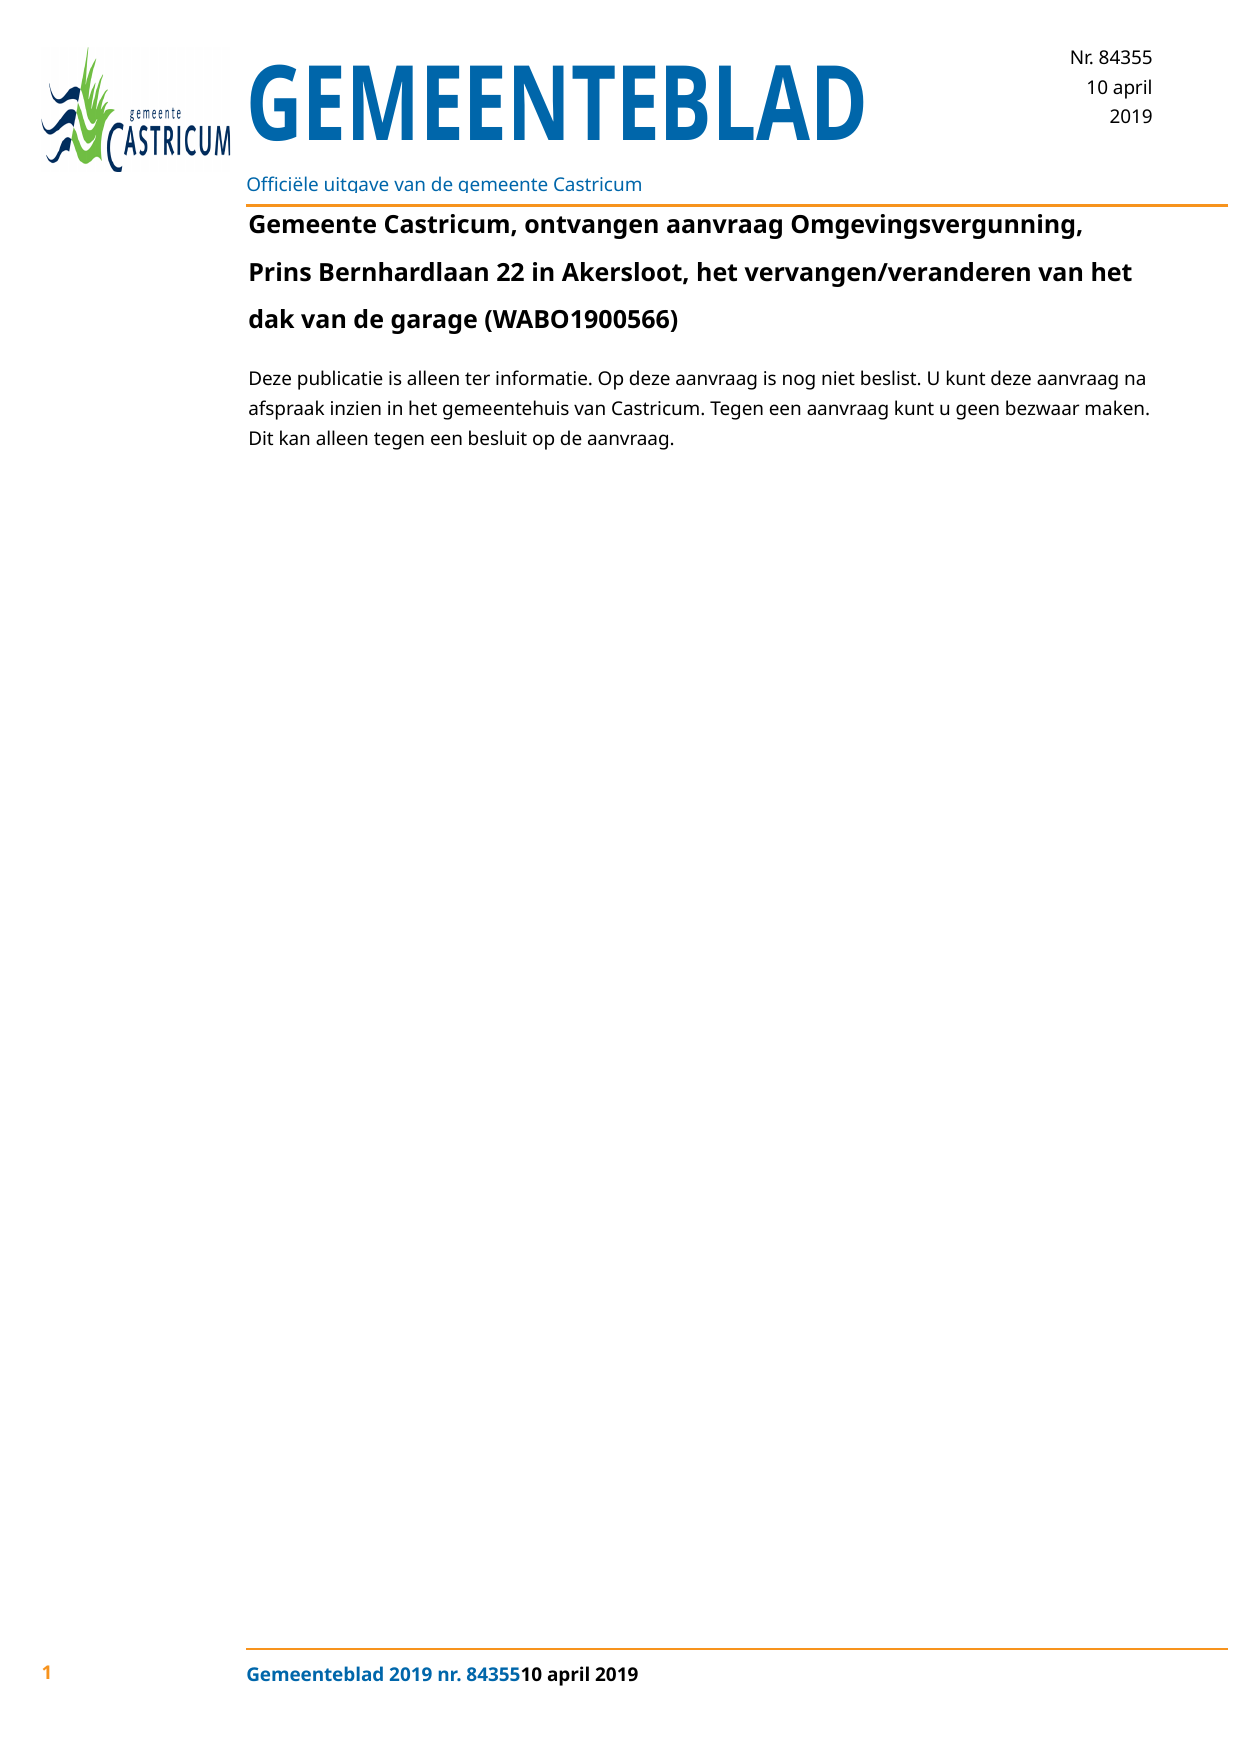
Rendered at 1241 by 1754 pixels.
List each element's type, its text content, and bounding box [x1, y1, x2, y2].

text Deze publicatie is alleen ter informatie. Op deze aanvraag is nog niet beslist. U kunt deze aanvraag na afspraak inzien in het gemeentehuis van Castricum. Tegen een aanvraag kunt u geen bezwaar maken. Dit kan alleen tegen een besluit op de aanvraag. [248, 366, 1152, 450]
picture [41, 47, 231, 172]
text Gemeente Castricum, ontvangen aanvraag Omgevingsvergunning, Prins Bernhardlaan 22 in Akersloot, het vervangen/veranderen van het dak van de garage (WABO1900566) [248, 207, 1152, 336]
